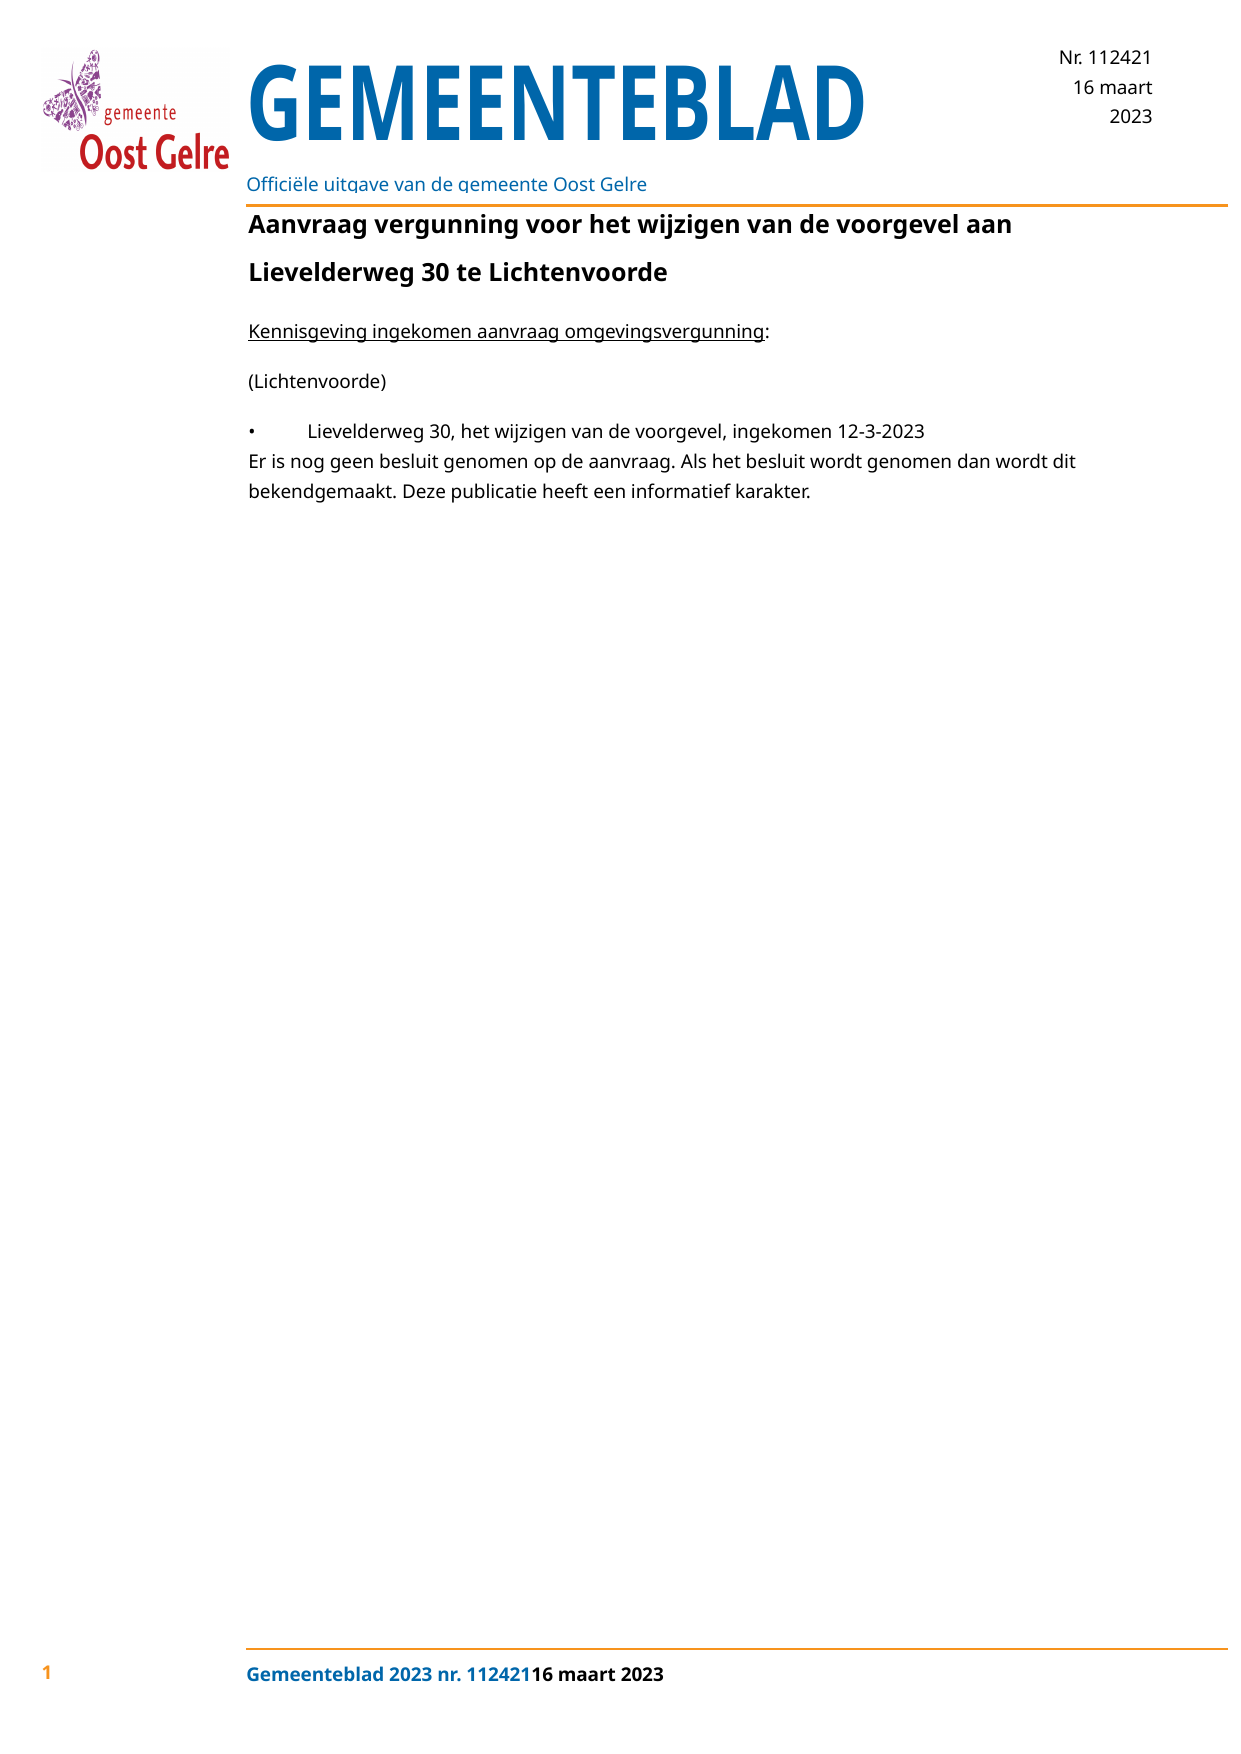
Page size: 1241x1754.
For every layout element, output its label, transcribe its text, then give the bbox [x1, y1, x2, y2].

text Er is nog geen besluit genomen op de aanvraag. Als het besluit wordt genomen dan wordt dit bekendgemaakt. Deze publicatie heeft een informatief karakter. [248, 448, 1152, 504]
list Lievelderweg 30, het wijzigen van de voorgevel, ingekomen 12-3-2023 [248, 419, 1152, 444]
picture [41, 47, 231, 172]
text Kennisgeving ingekomen aanvraag omgevingsvergunning: [248, 318, 1152, 344]
text Aanvraag vergunning voor het wijzigen van de voorgevel aan Lievelderweg 30 te Lichtenvoorde [248, 207, 1152, 288]
text (Lichtenvoorde) [248, 368, 1152, 394]
